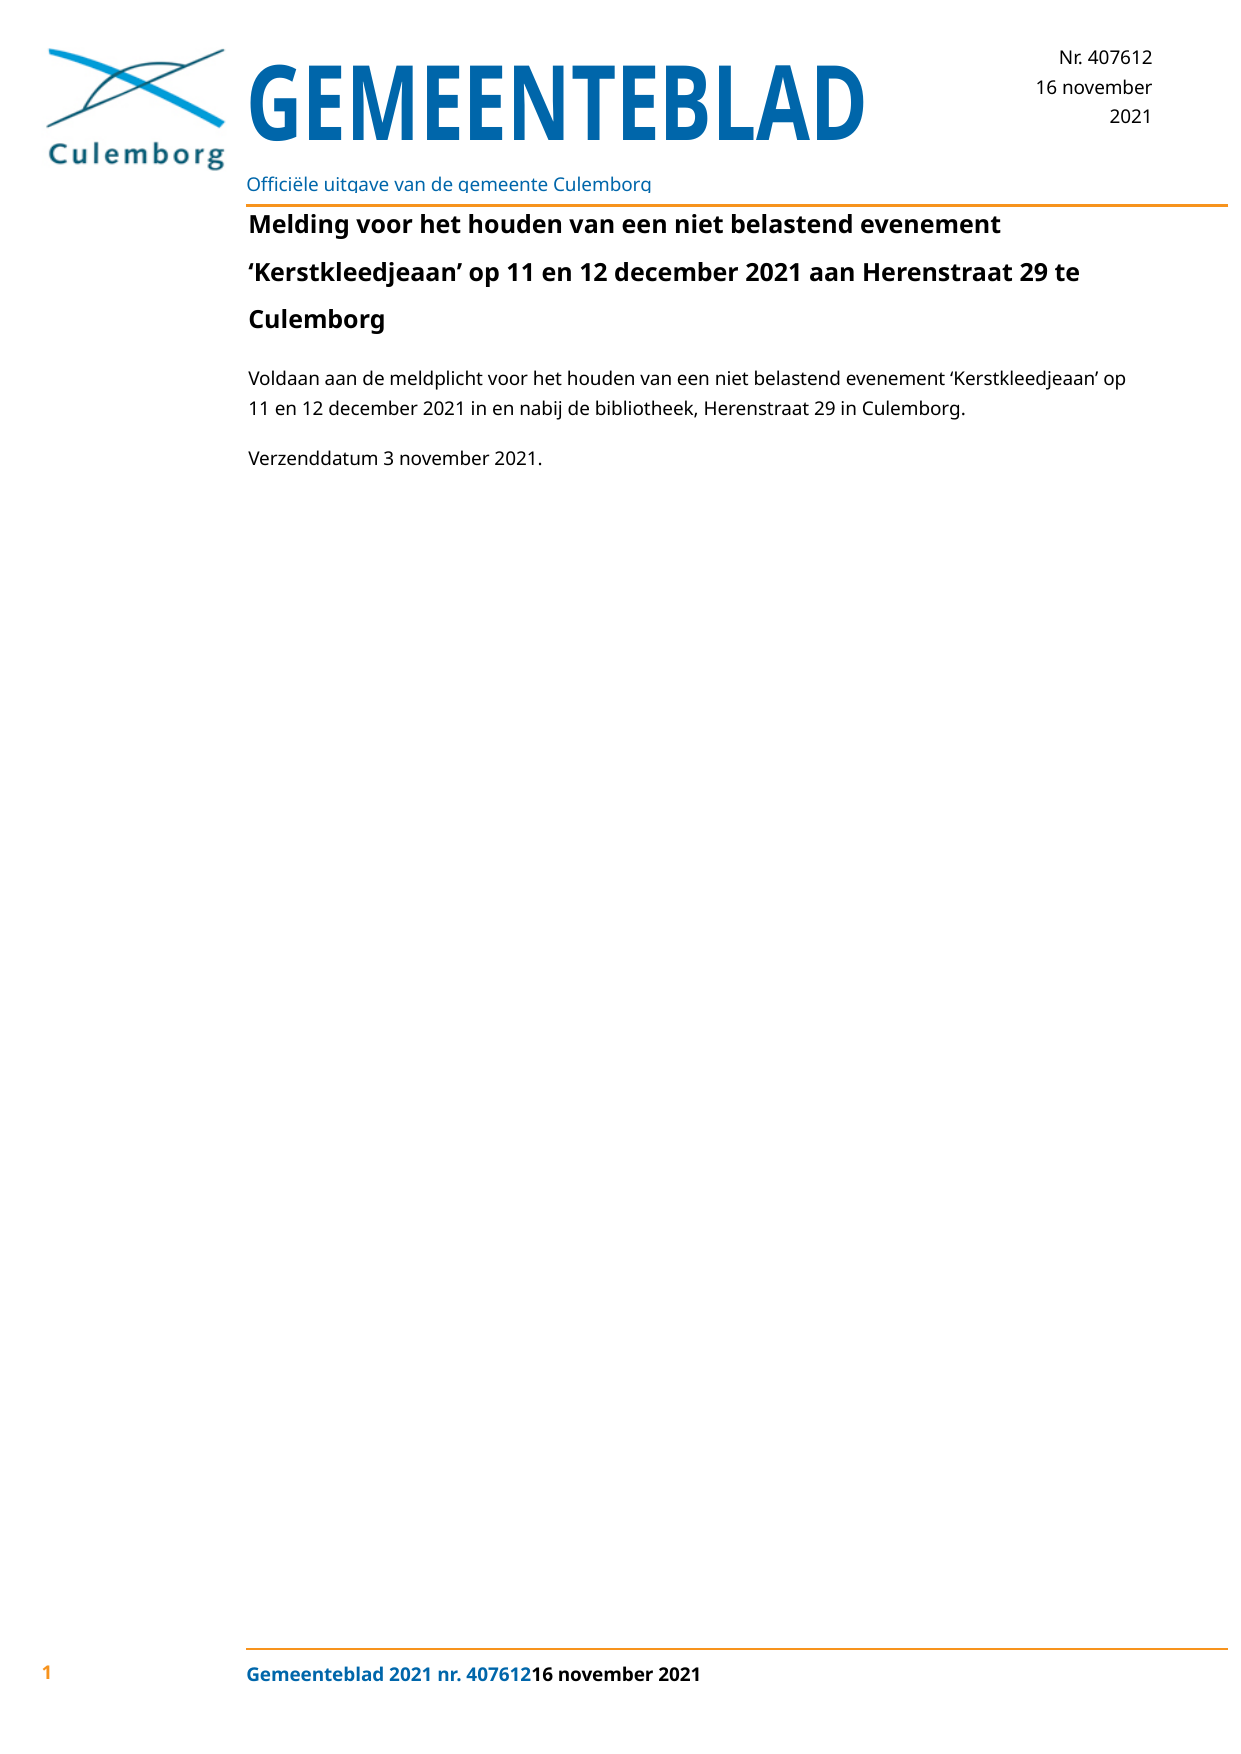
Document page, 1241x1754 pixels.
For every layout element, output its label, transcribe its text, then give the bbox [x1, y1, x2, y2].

picture [41, 47, 231, 172]
text Melding voor het houden van een niet belastend evenement ‘Kerstkleedjeaan’ op 11 en 12 december 2021 aan Herenstraat 29 te Culemborg [248, 207, 1152, 336]
text Verzenddatum 3 november 2021. [248, 446, 1152, 471]
text Voldaan aan de meldplicht voor het houden van een niet belastend evenement ‘Kerstkleedjeaan’ op 11 en 12 december 2021 in en nabij de bibliotheek, Herenstraat 29 in Culemborg. [248, 366, 1152, 421]
